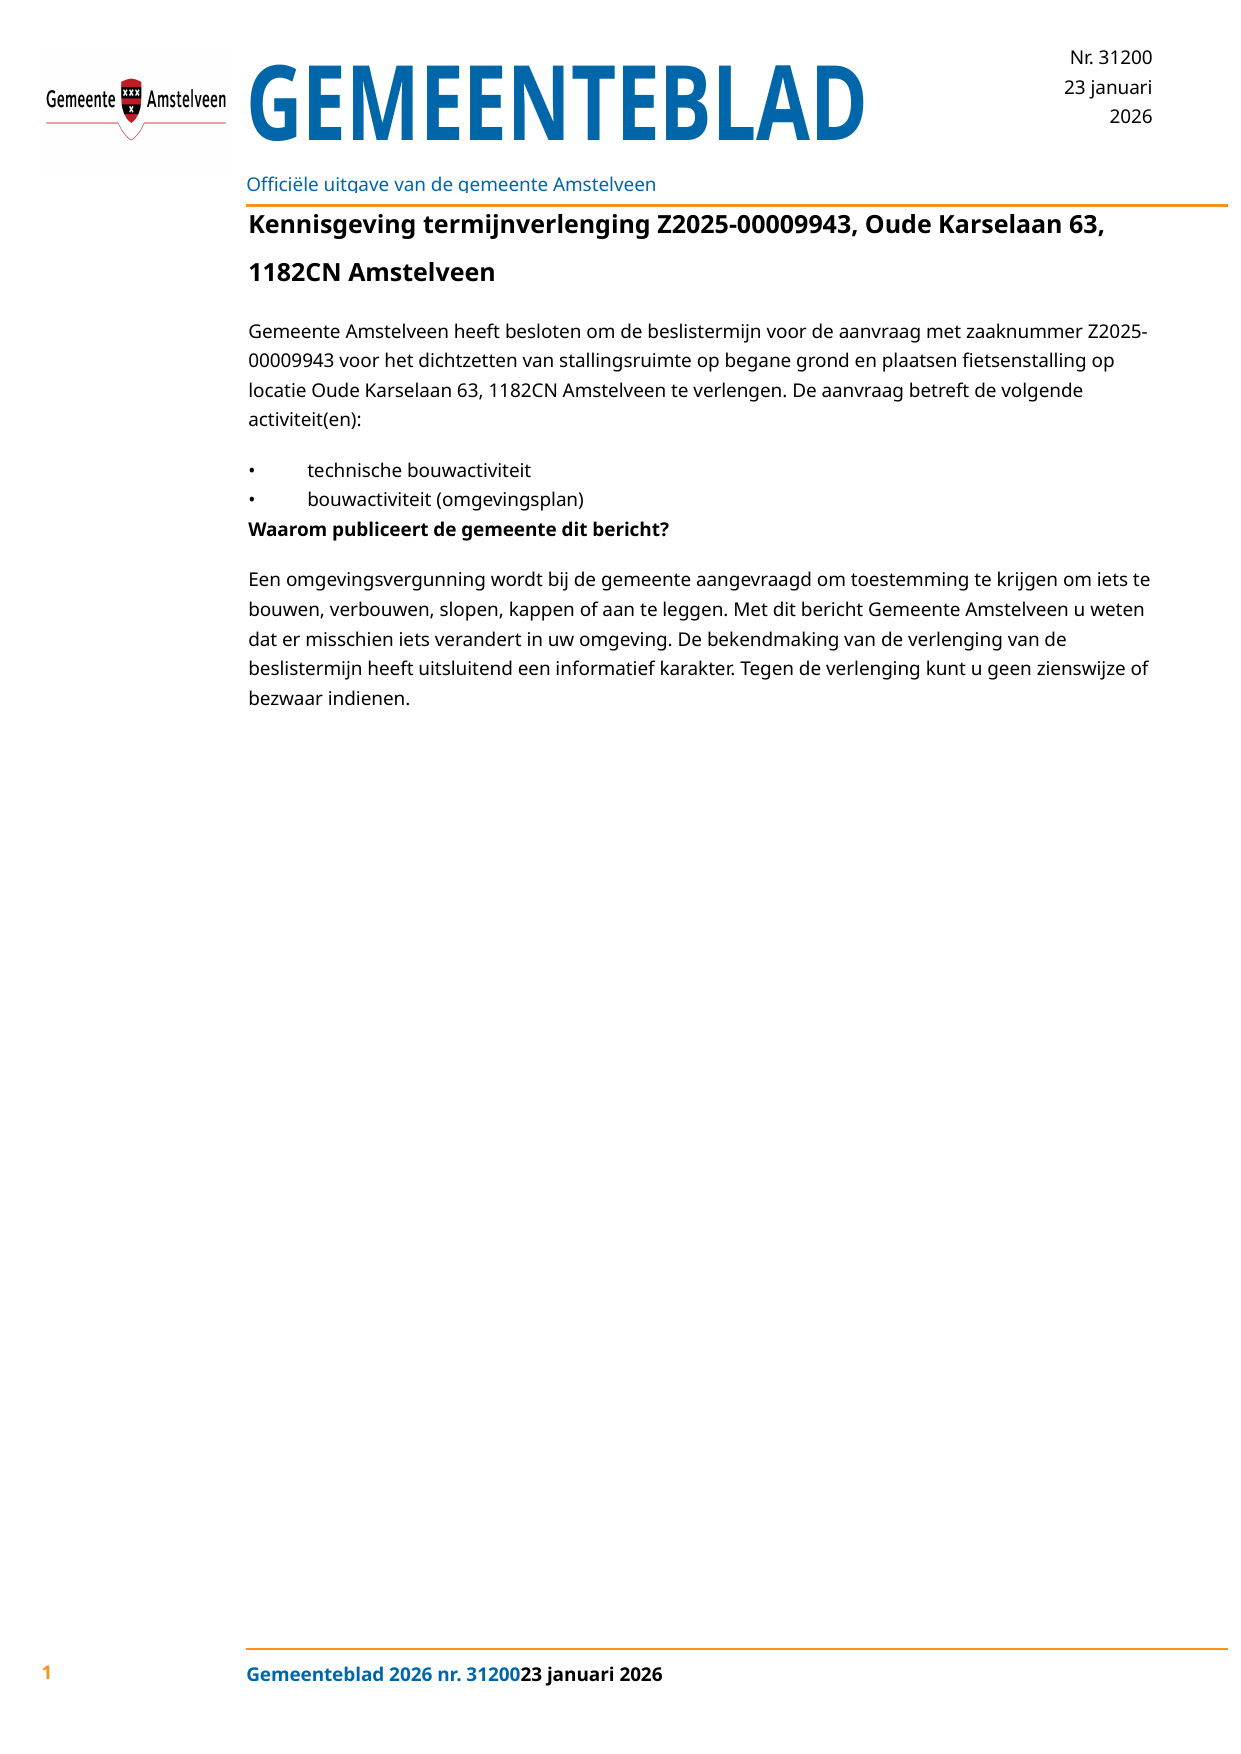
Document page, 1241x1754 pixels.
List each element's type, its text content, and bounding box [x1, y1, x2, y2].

text Gemeente Amstelveen heeft besloten om de beslistermijn voor de aanvraag met zaaknummer Z2025-00009943 voor het dichtzetten van stallingsruimte op begane grond en plaatsen fietsenstalling op locatie Oude Karselaan 63, 1182CN Amstelveen te verlengen. De aanvraag betreft de volgende activiteit(en): [248, 318, 1152, 432]
text Kennisgeving termijnverlenging Z2025-00009943, Oude Karselaan 63, 1182CN Amstelveen [248, 207, 1152, 288]
text Een omgevingsvergunning wordt bij de gemeente aangevraagd om toestemming te krijgen om iets te bouwen, verbouwen, slopen, kappen of aan te leggen. Met dit bericht Gemeente Amstelveen u weten dat er misschien iets verandert in uw omgeving. De bekendmaking van de verlenging van de beslistermijn heeft uitsluitend een informatief karakter. Tegen de verlenging kunt u geen zienswijze of bezwaar indienen. [248, 567, 1152, 711]
text Waarom publiceert de gemeente dit bericht? [248, 516, 1152, 542]
picture [41, 47, 231, 172]
list technische bouwactiviteit [248, 457, 1152, 483]
list bouwactiviteit (omgevingsplan) [248, 487, 1152, 512]
